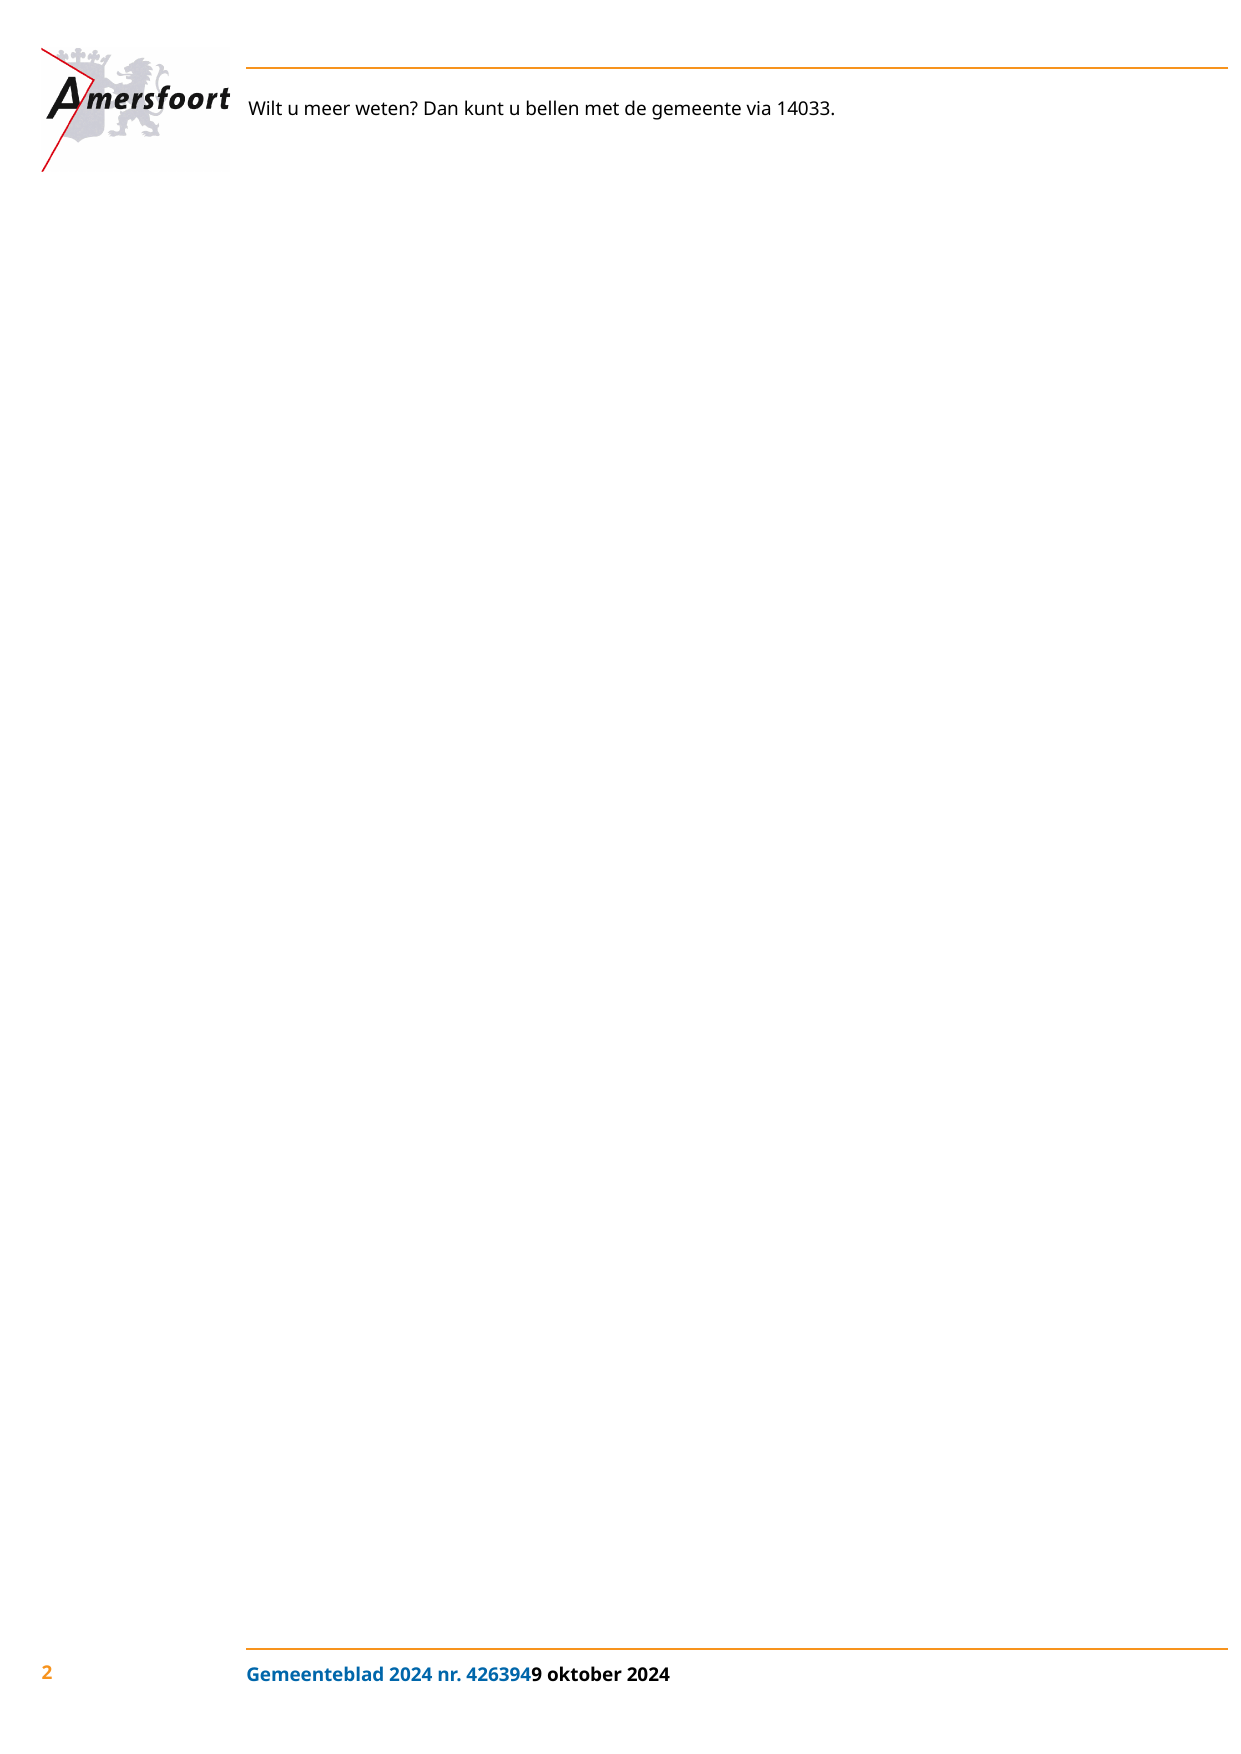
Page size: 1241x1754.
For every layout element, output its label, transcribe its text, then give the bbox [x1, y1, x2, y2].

text Wilt u meer weten? Dan kunt u bellen met de gemeente via 14033. [248, 95, 1152, 121]
picture [41, 47, 231, 172]
